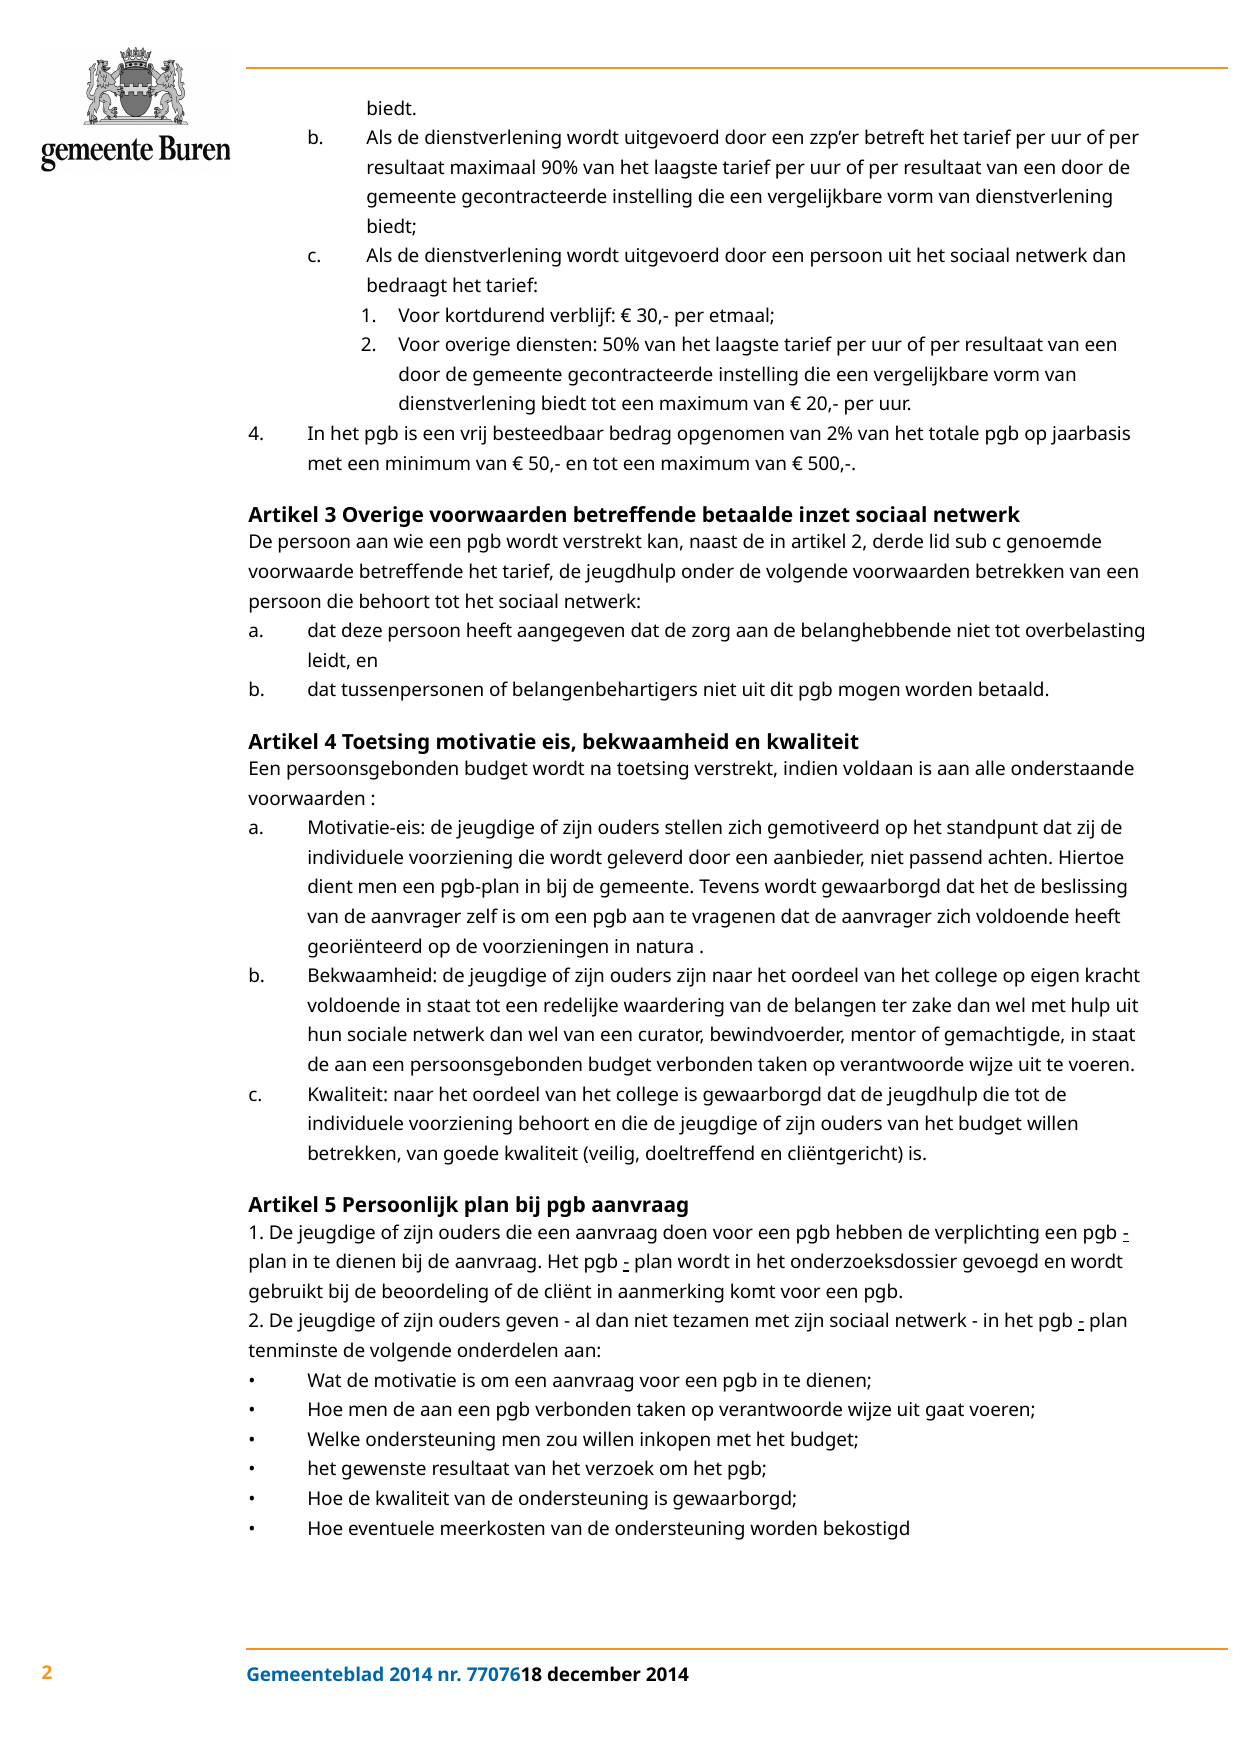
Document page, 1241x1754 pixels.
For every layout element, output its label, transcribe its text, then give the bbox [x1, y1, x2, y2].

list Voor kortdurend verblijf: € 30,- per etmaal; [361, 302, 1152, 328]
list Als de dienstverlening wordt uitgevoerd door een zzp’er betreft het tarief per uur of per resultaat maximaal 90% van het laagste tarief per uur of per resultaat van een door de gemeente gecontracteerde instelling die een vergelijkbare vorm van dienstverlening biedt; [307, 124, 1152, 239]
list dat deze persoon heeft aangegeven dat de zorg aan de belanghebbende niet tot overbelasting leidt, en [248, 617, 1152, 673]
text De persoon aan wie een pgb wordt verstrekt kan, naast de in artikel 2, derde lid sub c genoemde voorwaarde betreffende het tarief, de jeugdhulp onder de volgende voorwaarden betrekken van een persoon die behoort tot het sociaal netwerk: [248, 529, 1152, 613]
list biedt. [307, 95, 1152, 121]
list Voor overige diensten: 50% van het laagste tarief per uur of per resultaat van een door de gemeente gecontracteerde instelling die een vergelijkbare vorm van dienstverlening biedt tot een maximum van € 20,- per uur. [361, 331, 1152, 416]
list Hoe men de aan een pgb verbonden taken op verantwoorde wijze uit gaat voeren; [248, 1396, 1152, 1422]
list Bekwaamheid: de jeugdige of zijn ouders zijn naar het oordeel van het college op eigen kracht voldoende in staat tot een redelijke waardering van de belangen ter zake dan wel met hulp uit hun sociale netwerk dan wel van een curator, bewindvoerder, mentor of gemachtigde, in staat de aan een persoonsgebonden budget verbonden taken op verantwoorde wijze uit te voeren. [248, 962, 1152, 1077]
list Wat de motivatie is om een aanvraag voor een pgb in te dienen; [248, 1367, 1152, 1392]
list dat tussenpersonen of belangenbehartigers niet uit dit pgb mogen worden betaald. [248, 677, 1152, 702]
list het gewenste resultaat van het verzoek om het pgb; [248, 1456, 1152, 1481]
list Kwaliteit: naar het oordeel van het college is gewaarborgd dat de jeugdhulp die tot de individuele voorziening behoort en die de jeugdige of zijn ouders van het budget willen betrekken, van goede kwaliteit (veilig, doeltreffend en cliëntgericht) is. [248, 1081, 1152, 1166]
list Motivatie-eis: de jeugdige of zijn ouders stellen zich gemotiveerd op het standpunt dat zij de individuele voorziening die wordt geleverd door een aanbieder, niet passend achten. Hiertoe dient men een pgb-plan in bij de gemeente. Tevens wordt gewaarborgd dat het de beslissing van de aanvrager zelf is om een pgb aan te vragenen dat de aanvrager zich voldoende heeft georiënteerd op de voorzieningen in natura . [248, 814, 1152, 959]
list Hoe eventuele meerkosten van de ondersteuning worden bekostigd [248, 1515, 1152, 1540]
list Welke ondersteuning men zou willen inkopen met het budget; [248, 1426, 1152, 1452]
list Als de dienstverlening wordt uitgevoerd door een persoon uit het sociaal netwerk dan bedraagt het tarief: [307, 243, 1152, 298]
text Artikel 5 Persoonlijk plan bij pgb aanvraag [248, 1190, 1152, 1219]
text Artikel 3 Overige voorwaarden betreffende betaalde inzet sociaal netwerk [248, 500, 1152, 529]
text Artikel 4 Toetsing motivatie eis, bekwaamheid en kwaliteit [248, 727, 1152, 755]
text Een persoonsgebonden budget wordt na toetsing verstrekt, indien voldaan is aan alle onderstaande voorwaarden : [248, 755, 1152, 811]
text 2. De jeugdige of zijn ouders geven - al dan niet tezamen met zijn sociaal netwerk - in het pgb - plan tenminste de volgende onderdelen aan: [248, 1308, 1152, 1363]
text 1. De jeugdige of zijn ouders die een aanvraag doen voor een pgb hebben de verplichting een pgb - plan in te dienen bij de aanvraag. Het pgb - plan wordt in het onderzoeksdossier gevoegd en wordt gebruikt bij de beoordeling of de cliënt in aanmerking komt voor een pgb. [248, 1219, 1152, 1304]
list Hoe de kwaliteit van de ondersteuning is gewaarborgd; [248, 1485, 1152, 1511]
picture [41, 47, 231, 172]
list In het pgb is een vrij besteedbaar bedrag opgenomen van 2% van het totale pgb op jaarbasis met een minimum van € 50,- en tot een maximum van € 500,-. [248, 420, 1152, 476]
